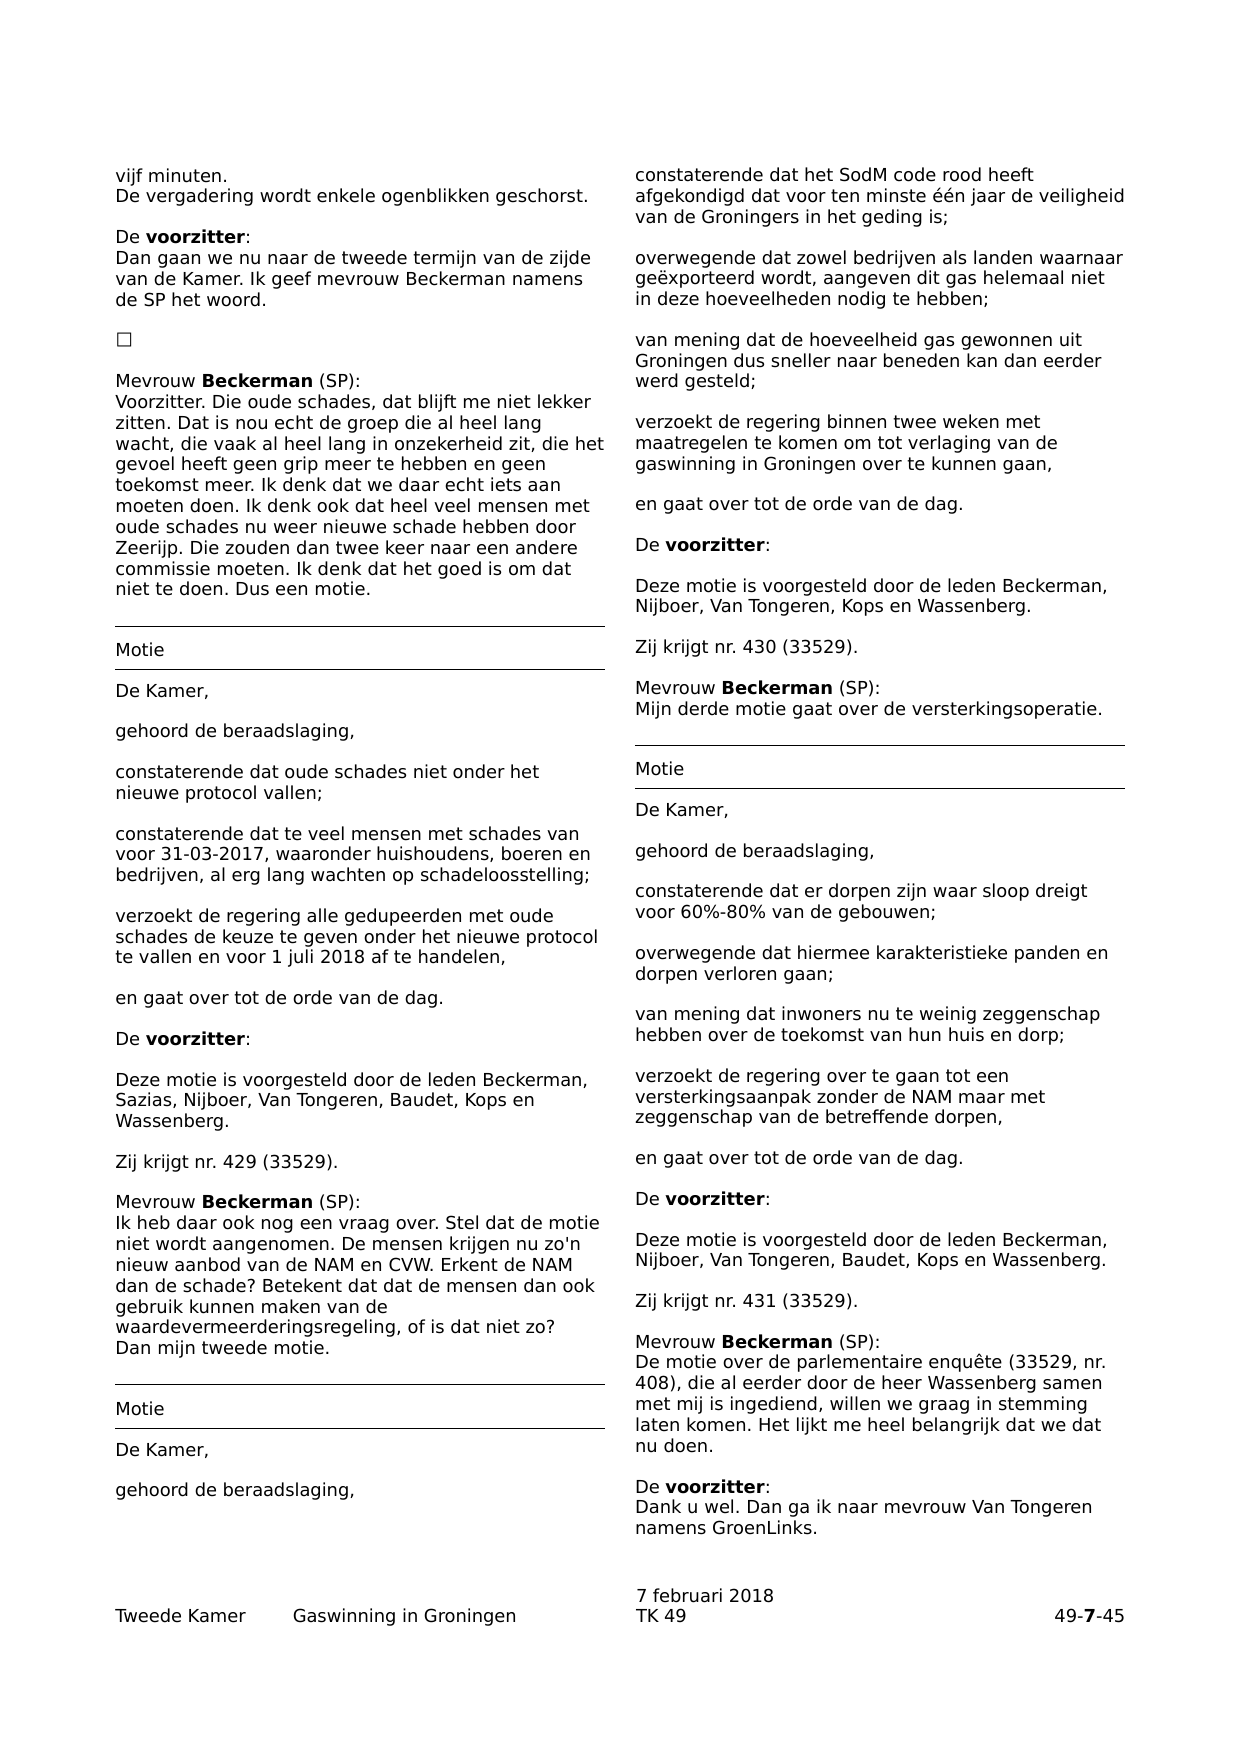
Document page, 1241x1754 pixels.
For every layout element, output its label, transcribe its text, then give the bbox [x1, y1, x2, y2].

text verzoekt de regering alle gedupeerden met oude schades de keuze te geven onder het nieuwe protocol te vallen en voor 1 juli 2018 af te handelen, [115, 906, 605, 968]
text Zij krijgt nr. 430 (33529). [635, 637, 1125, 658]
text Dan mijn tweede motie. [115, 1338, 605, 1359]
text Dank u wel. Dan ga ik naar mevrouw Van Tongeren namens GroenLinks. [635, 1497, 1125, 1539]
text Deze motie is voorgesteld door de leden Beckerman, Nijboer, Van Tongeren, Baudet, Kops en Wassenberg. [635, 1229, 1125, 1271]
text Motie [635, 759, 1125, 780]
text constaterende dat oude schades niet onder het nieuwe protocol vallen; [115, 762, 605, 803]
text van mening dat inwoners nu te weinig zeggenschap hebben over de toekomst van hun huis en dorp; [635, 1004, 1125, 1046]
text De voorzitter: [635, 535, 1125, 556]
text constaterende dat te veel mensen met schades van voor 31-03-2017, waaronder huishoudens, boeren en bedrijven, al erg lang wachten op schadeloosstelling; [115, 823, 605, 886]
text Motie [115, 1399, 605, 1419]
text De motie over de parlementaire enquête (33529, nr. 408), die al eerder door de heer Wassenberg samen met mij is ingediend, willen we graag in stemming laten komen. Het lijkt me heel belangrijk dat we dat nu doen. [635, 1352, 1125, 1456]
text De voorzitter: [635, 1476, 1125, 1497]
text overwegende dat hiermee karakteristieke panden en dorpen verloren gaan; [635, 943, 1125, 984]
text Mijn derde motie gaat over de versterkingsoperatie. [635, 698, 1125, 719]
text Deze motie is voorgesteld door de leden Beckerman, Sazias, Nijboer, Van Tongeren, Baudet, Kops en Wassenberg. [115, 1069, 605, 1132]
text Mevrouw Beckerman (SP): [115, 371, 605, 392]
text Mevrouw Beckerman (SP): [635, 1332, 1125, 1352]
text De voorzitter: [115, 1029, 605, 1049]
text en gaat over tot de orde van de dag. [635, 1148, 1125, 1169]
text Ik heb daar ook nog een vraag over. Stel dat de motie niet wordt aangenomen. De mensen krijgen nu zo'n nieuw aanbod van de NAM en CVW. Erkent de NAM dan de schade? Betekent dat dat de mensen dan ook gebruik kunnen maken van de waardevermeerderingsregeling, of is dat niet zo? [115, 1213, 605, 1338]
text verzoekt de regering binnen twee weken met maatregelen te komen om tot verlaging van de gaswinning in Groningen over te kunnen gaan, [635, 412, 1125, 474]
text De Kamer, [115, 681, 605, 701]
text constaterende dat er dorpen zijn waar sloop dreigt voor 60%-80% van de gebouwen; [635, 881, 1125, 923]
text van mening dat de hoeveelheid gas gewonnen uit Groningen dus sneller naar beneden kan dan eerder werd gesteld; [635, 330, 1125, 392]
text De voorzitter: [635, 1189, 1125, 1209]
text De vergadering wordt enkele ogenblikken geschorst. [115, 186, 605, 207]
text en gaat over tot de orde van de dag. [635, 494, 1125, 515]
text Motie [115, 640, 605, 661]
text De Kamer, [635, 800, 1125, 821]
text Zij krijgt nr. 431 (33529). [635, 1291, 1125, 1312]
text gehoord de beraadslaging, [115, 1480, 605, 1501]
text Mevrouw Beckerman (SP): [635, 678, 1125, 698]
text en gaat over tot de orde van de dag. [115, 988, 605, 1009]
text constaterende dat het SodM code rood heeft afgekondigd dat voor ten minste één jaar de veiligheid van de Groningers in het geding is; [635, 165, 1125, 227]
text gehoord de beraadslaging, [115, 721, 605, 742]
text Dan gaan we nu naar de tweede termijn van de zijde van de Kamer. Ik geef mevrouw Beckerman namens de SP het woord. [115, 248, 605, 310]
text Mevrouw Beckerman (SP): [115, 1192, 605, 1213]
text De Kamer, [115, 1439, 605, 1460]
text De voorzitter: [115, 227, 605, 248]
text gehoord de beraadslaging, [635, 841, 1125, 861]
text Zij krijgt nr. 429 (33529). [115, 1152, 605, 1172]
text Deze motie is voorgesteld door de leden Beckerman, Nijboer, Van Tongeren, Kops en Wassenberg. [635, 576, 1125, 617]
text overwegende dat zowel bedrijven als landen waarnaar geëxporteerd wordt, aangeven dit gas helemaal niet in deze hoeveelheden nodig te hebben; [635, 247, 1125, 310]
text verzoekt de regering over te gaan tot een versterkingsaanpak zonder de NAM maar met zeggenschap van de betreffende dorpen, [635, 1066, 1125, 1128]
text Voorzitter. Die oude schades, dat blijft me niet lekker zitten. Dat is nou echt de groep die al heel lang wacht, die vaak al heel lang in onzekerheid zit, die het gevoel heeft geen grip meer te hebben en geen toekomst meer. Ik denk dat we daar echt iets aan moeten doen. Ik denk ook dat heel veel mensen met oude schades nu weer nieuwe schade hebben door Zeerijp. Die zouden dan twee keer naar een andere commissie moeten. Ik denk dat het goed is om dat niet te doen. Dus een motie. [115, 392, 605, 600]
text ⬜ [115, 330, 605, 351]
text vijf minuten. [115, 165, 605, 186]
